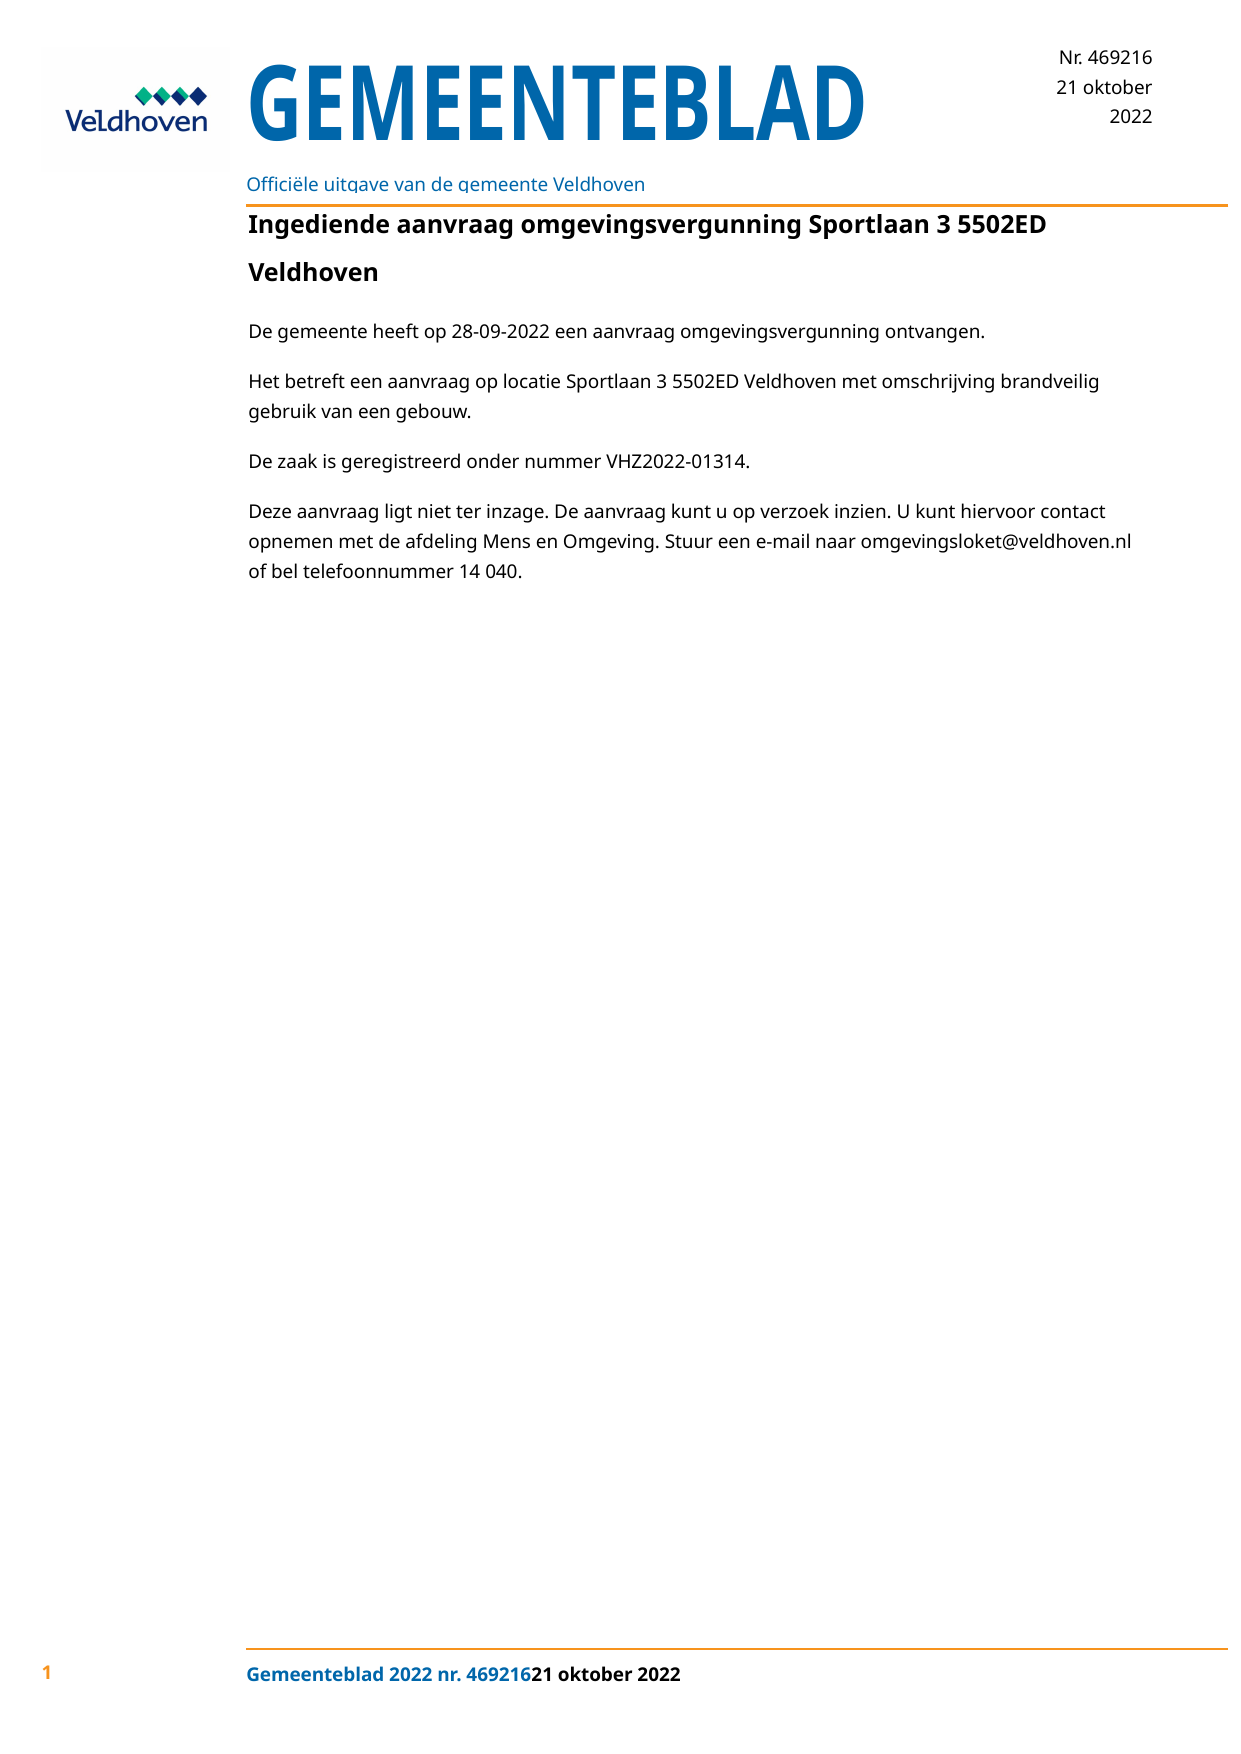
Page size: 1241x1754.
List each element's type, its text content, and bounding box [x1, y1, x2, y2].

text Deze aanvraag ligt niet ter inzage. De aanvraag kunt u op verzoek inzien. U kunt hiervoor contact opnemen met de afdeling Mens en Omgeving. Stuur een e-mail naar omgevingsloket@veldhoven.nl of bel telefoonnummer 14 040. [248, 499, 1152, 584]
text Ingediende aanvraag omgevingsvergunning Sportlaan 3 5502ED Veldhoven [248, 207, 1152, 288]
text Het betreft een aanvraag op locatie Sportlaan 3 5502ED Veldhoven met omschrijving brandveilig gebruik van een gebouw. [248, 368, 1152, 424]
picture [41, 47, 231, 172]
text De zaak is geregistreerd onder nummer VHZ2022-01314. [248, 448, 1152, 474]
text De gemeente heeft op 28-09-2022 een aanvraag omgevingsvergunning ontvangen. [248, 318, 1152, 344]
